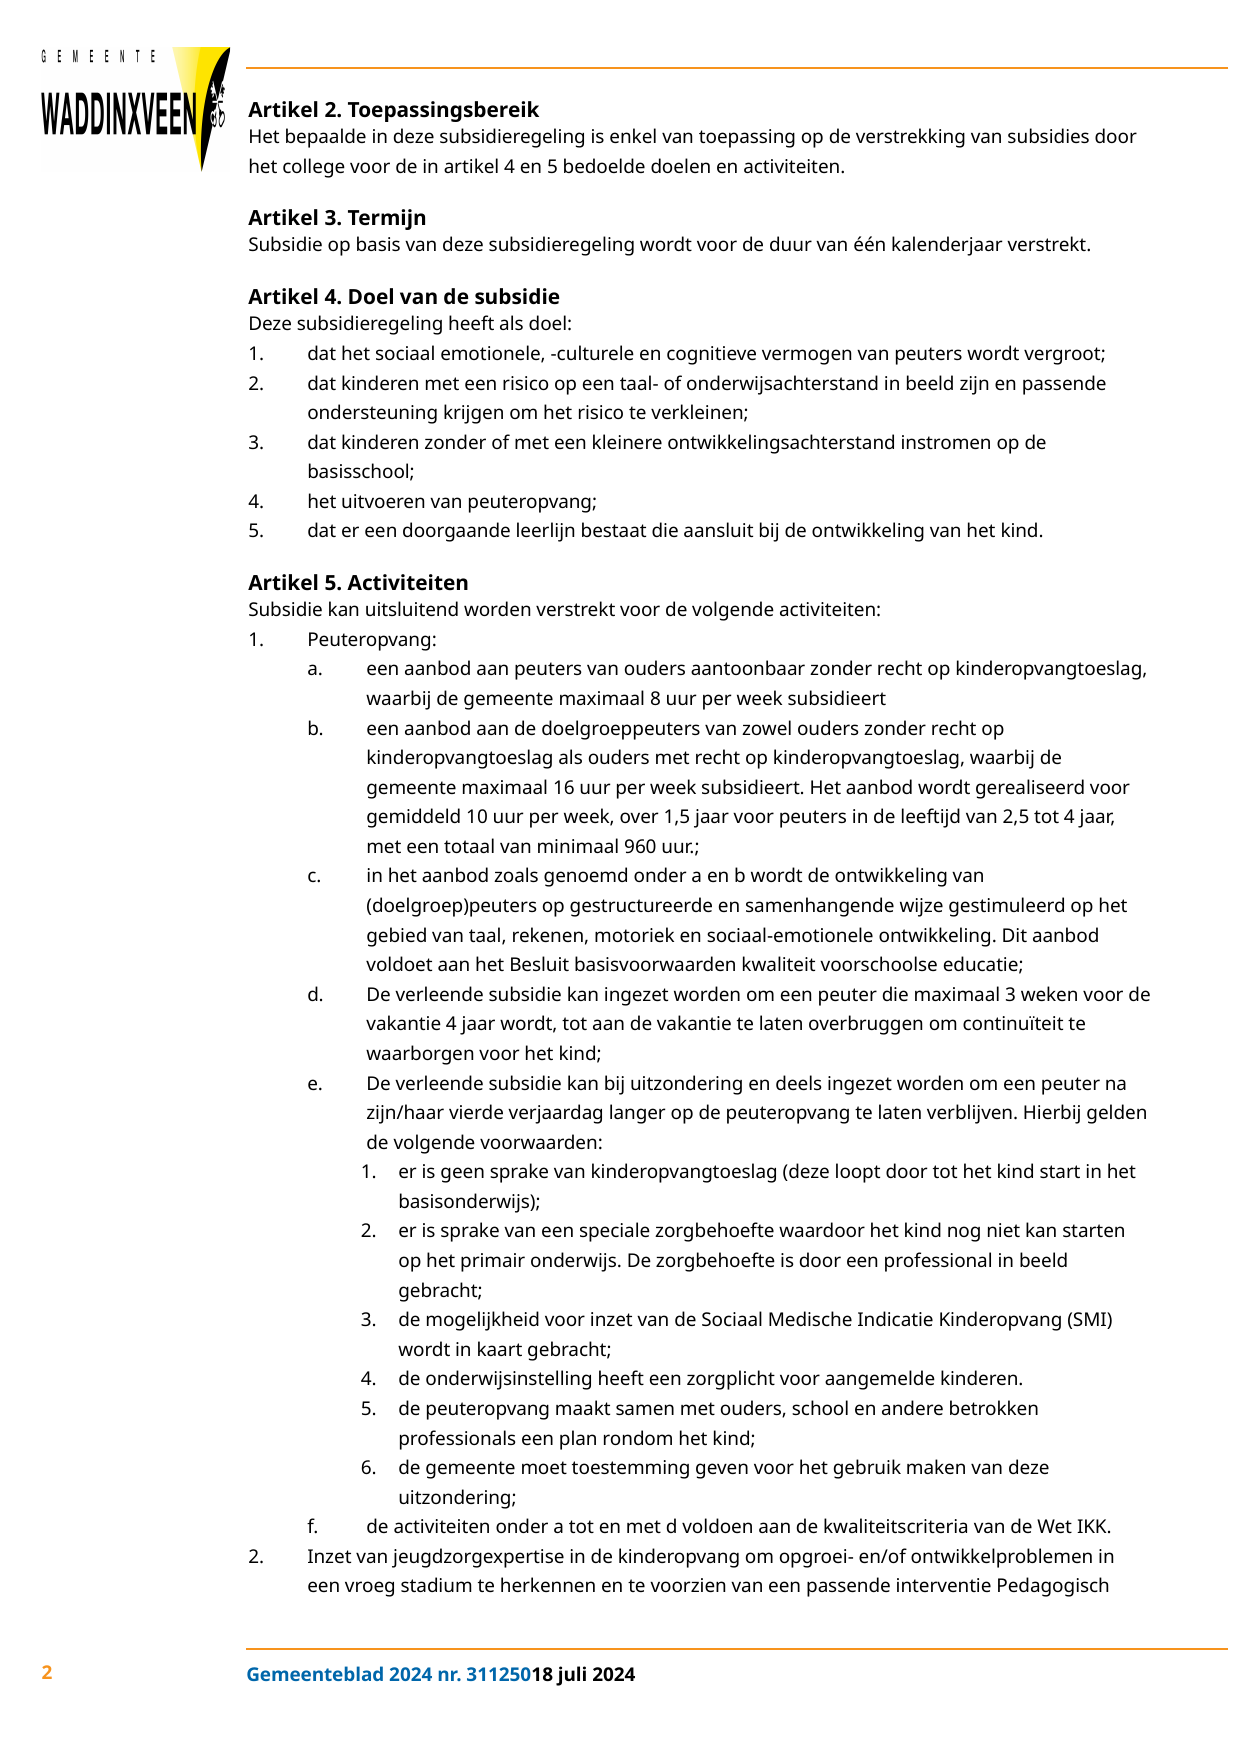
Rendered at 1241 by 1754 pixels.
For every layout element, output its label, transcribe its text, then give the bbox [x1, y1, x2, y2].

picture [41, 47, 231, 172]
list de mogelijkheid voor inzet van de Sociaal Medische Indicatie Kinderopvang (SMI) wordt in kaart gebracht; [361, 1306, 1152, 1362]
list de peuteropvang maakt samen met ouders, school en andere betrokken professionals een plan rondom het kind; [361, 1395, 1152, 1451]
text Subsidie op basis van deze subsidieregeling wordt voor de duur van één kalenderjaar verstrekt. [248, 232, 1152, 257]
list de activiteiten onder a tot en met d voldoen aan de kwaliteitscriteria van de Wet IKK. [307, 1513, 1152, 1539]
text Artikel 5. Activiteiten [248, 568, 1152, 596]
list Inzet van jeugdzorgexpertise in de kinderopvang om opgroei- en/of ontwikkelproblemen in een vroeg stadium te herkennen en te voorzien van een passende interventie Pedagogisch [248, 1543, 1152, 1598]
text Artikel 2. Toepassingsbereik [248, 95, 1152, 123]
list er is sprake van een speciale zorgbehoefte waardoor het kind nog niet kan starten op het primair onderwijs. De zorgbehoefte is door een professional in beeld gebracht; [361, 1218, 1152, 1303]
list de gemeente moet toestemming geven voor het gebruik maken van deze uitzondering; [361, 1454, 1152, 1510]
text Het bepaalde in deze subsidieregeling is enkel van toepassing op de verstrekking van subsidies door het college voor de in artikel 4 en 5 bedoelde doelen en activiteiten. [248, 123, 1152, 178]
text Subsidie kan uitsluitend worden verstrekt voor de volgende activiteiten: [248, 596, 1152, 622]
list De verleende subsidie kan bij uitzondering en deels ingezet worden om een peuter na zijn/haar vierde verjaardag langer op de peuteropvang te laten verblijven. Hierbij gelden de volgende voorwaarden: [307, 1070, 1152, 1155]
text Deze subsidieregeling heeft als doel: [248, 311, 1152, 336]
list een aanbod aan peuters van ouders aantoonbaar zonder recht op kinderopvangtoeslag, waarbij de gemeente maximaal 8 uur per week subsidieert [307, 656, 1152, 711]
list dat er een doorgaande leerlijn bestaat die aansluit bij de ontwikkeling van het kind. [248, 518, 1152, 543]
list een aanbod aan de doelgroeppeuters van zowel ouders zonder recht op kinderopvangtoeslag als ouders met recht op kinderopvangtoeslag, waarbij de gemeente maximaal 16 uur per week subsidieert. Het aanbod wordt gerealiseerd voor gemiddeld 10 uur per week, over 1,5 jaar voor peuters in de leeftijd van 2,5 tot 4 jaar, met een totaal van minimaal 960 uur.; [307, 715, 1152, 859]
list De verleende subsidie kan ingezet worden om een peuter die maximaal 3 weken voor de vakantie 4 jaar wordt, tot aan de vakantie te laten overbruggen om continuïteit te waarborgen voor het kind; [307, 981, 1152, 1066]
list dat kinderen met een risico op een taal- of onderwijsachterstand in beeld zijn en passende ondersteuning krijgen om het risico te verkleinen; [248, 370, 1152, 425]
list Peuteropvang: [248, 626, 1152, 652]
list in het aanbod zoals genoemd onder a en b wordt de ontwikkeling van (doelgroep)peuters op gestructureerde en samenhangende wijze gestimuleerd op het gebied van taal, rekenen, motoriek en sociaal-emotionele ontwikkeling. Dit aanbod voldoet aan het Besluit basisvoorwaarden kwaliteit voorschoolse educatie; [307, 863, 1152, 977]
list dat kinderen zonder of met een kleinere ontwikkelingsachterstand instromen op de basisschool; [248, 429, 1152, 484]
list de onderwijsinstelling heeft een zorgplicht voor aangemelde kinderen. [361, 1366, 1152, 1391]
list dat het sociaal emotionele, -culturele en cognitieve vermogen van peuters wordt vergroot; [248, 340, 1152, 366]
text Artikel 3. Termijn [248, 203, 1152, 232]
text Artikel 4. Doel van de subsidie [248, 282, 1152, 311]
list er is geen sprake van kinderopvangtoeslag (deze loopt door tot het kind start in het basisonderwijs); [361, 1158, 1152, 1214]
list het uitvoeren van peuteropvang; [248, 488, 1152, 514]
